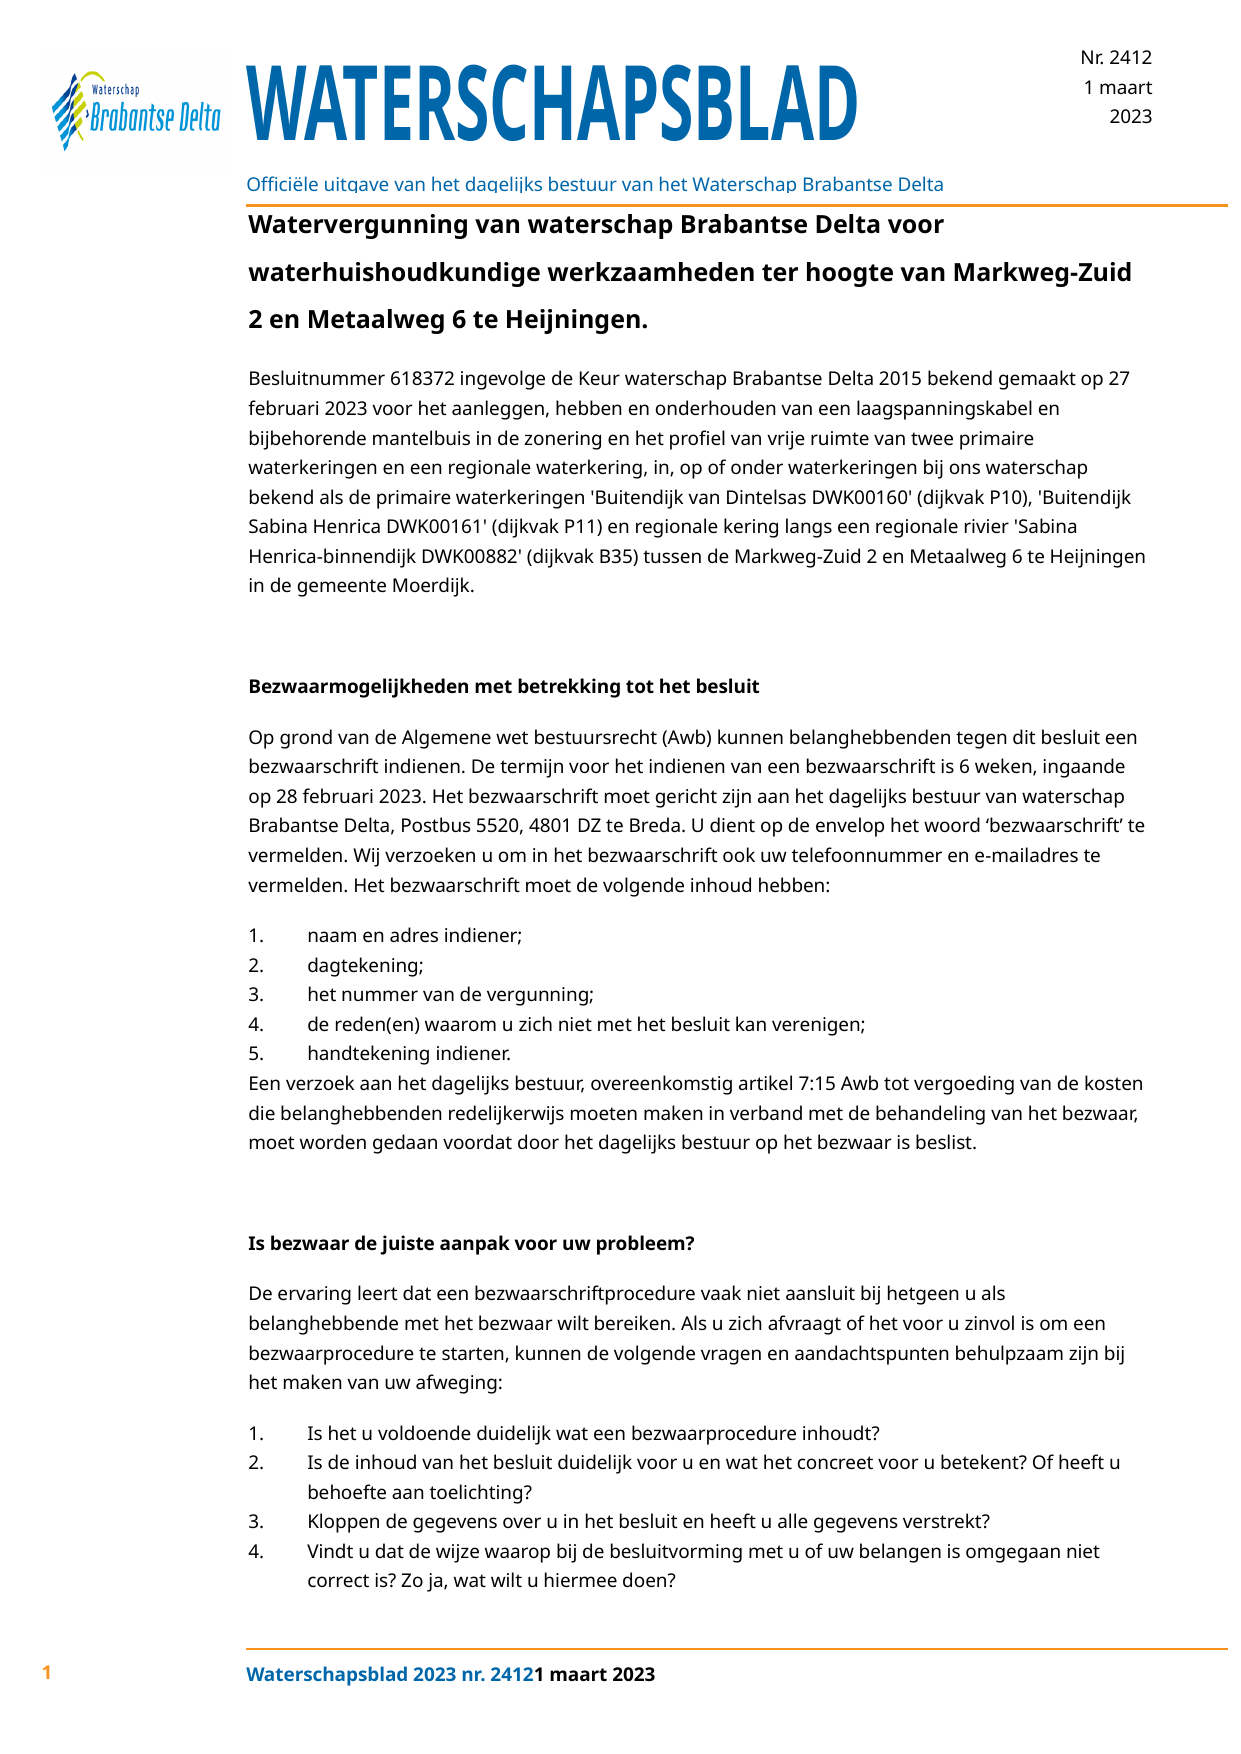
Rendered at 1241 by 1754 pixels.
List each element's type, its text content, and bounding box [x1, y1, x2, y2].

picture [41, 47, 231, 172]
list Is de inhoud van het besluit duidelijk voor u en wat het concreet voor u betekent? Of heeft u behoefte aan toelichting? [248, 1449, 1152, 1504]
text De ervaring leert dat een bezwaarschriftprocedure vaak niet aansluit bij hetgeen u als belanghebbende met het bezwaar wilt bereiken. Als u zich afvraagt of het voor u zinvol is om een bezwaarprocedure te starten, kunnen de volgende vragen en aandachtspunten behulpzaam zijn bij het maken van uw afweging: [248, 1281, 1152, 1395]
text Watervergunning van waterschap Brabantse Delta voor waterhuishoudkundige werkzaamheden ter hoogte van Markweg-Zuid 2 en Metaalweg 6 te Heijningen. [248, 207, 1152, 336]
list Is het u voldoende duidelijk wat een bezwaarprocedure inhoudt? [248, 1420, 1152, 1445]
list Vindt u dat de wijze waarop bij de besluitvorming met u of uw belangen is omgegaan niet correct is? Zo ja, wat wilt u hiermee doen? [248, 1538, 1152, 1593]
list dagtekening; [248, 952, 1152, 977]
list de reden(en) waarom u zich niet met het besluit kan verenigen; [248, 1011, 1152, 1037]
text Is bezwaar de juiste aanpak voor uw probleem? [248, 1230, 1152, 1256]
text Op grond van de Algemene wet bestuursrecht (Awb) kunnen belanghebbenden tegen dit besluit een bezwaarschrift indienen. De termijn voor het indienen van een bezwaarschrift is 6 weken, ingaande op 28 februari 2023. Het bezwaarschrift moet gericht zijn aan het dagelijks bestuur van waterschap Brabantse Delta, Postbus 5520, 4801 DZ te Breda. U dient op de envelop het woord ‘bezwaarschrift’ te vermelden. Wij verzoeken u om in het bezwaarschrift ook uw telefoonnummer en e‑mailadres te vermelden. Het bezwaarschrift moet de volgende inhoud hebben: [248, 724, 1152, 897]
list naam en adres indiener; [248, 922, 1152, 948]
list handtekening indiener. [248, 1041, 1152, 1066]
list het nummer van de vergunning; [248, 981, 1152, 1007]
text Een verzoek aan het dagelijks bestuur, overeenkomstig artikel 7:15 Awb tot vergoeding van de kosten die belanghebbenden redelijkerwijs moeten maken in verband met de behandeling van het bezwaar, moet worden gedaan voordat door het dagelijks bestuur op het bezwaar is beslist. [248, 1070, 1152, 1155]
text Besluitnummer 618372 ingevolge de Keur waterschap Brabantse Delta 2015 bekend gemaakt op 27 februari 2023 voor het aanleggen, hebben en onderhouden van een laagspanningskabel en bijbehorende mantelbuis in de zonering en het profiel van vrije ruimte van twee primaire waterkeringen en een regionale waterkering, in, op of onder waterkeringen bij ons waterschap bekend als de primaire waterkeringen 'Buitendijk van Dintelsas DWK00160' (dijkvak P10), 'Buitendijk Sabina Henrica DWK00161' (dijkvak P11) en regionale kering langs een regionale rivier 'Sabina Henrica-binnendijk DWK00882' (dijkvak B35) tussen de Markweg-Zuid 2 en Metaalweg 6 te Heijningen in de gemeente Moerdijk. [248, 366, 1152, 598]
text Bezwaarmogelijkheden met betrekking tot het besluit [248, 673, 1152, 699]
list Kloppen de gegevens over u in het besluit en heeft u alle gegevens verstrekt? [248, 1508, 1152, 1534]
